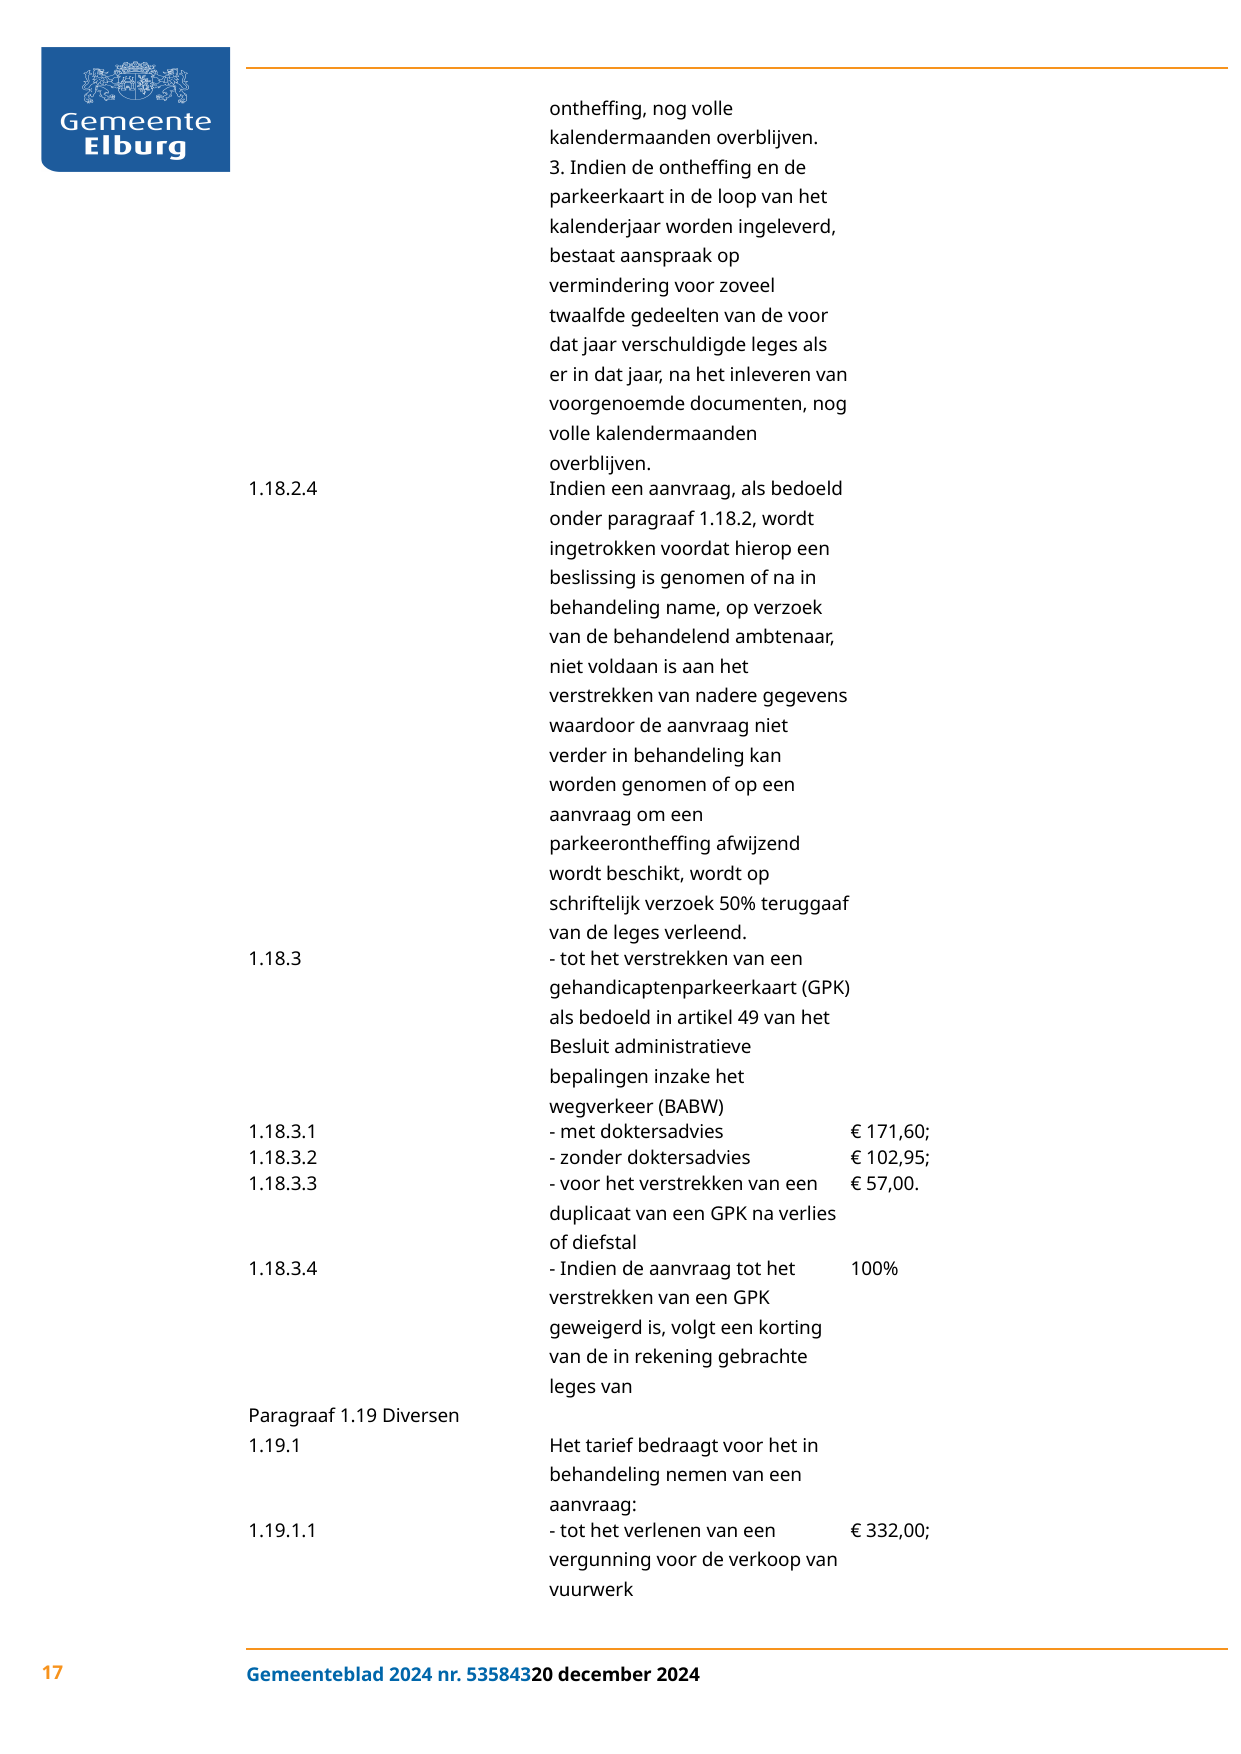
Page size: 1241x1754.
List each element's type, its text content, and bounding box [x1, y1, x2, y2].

table_cell 1.19.1.1 [248, 1517, 549, 1602]
table_cell [248, 95, 549, 476]
table_cell - Indien de aanvraag tot het verstrekken van een GPK geweigerd is, volgt een korting van de in rekening gebrachte leges van [549, 1255, 850, 1399]
table_cell 1.18.3.1 [248, 1119, 549, 1144]
table_cell 1.18.3 [248, 945, 549, 1119]
table_cell - tot het verlenen van een vergunning voor de verkoop van vuurwerk [549, 1517, 850, 1602]
table_cell € 57,00. [850, 1170, 1152, 1255]
table_cell € 171,60; [850, 1119, 1152, 1144]
table_cell [850, 476, 1152, 945]
table_cell - zonder doktersadvies [549, 1144, 850, 1170]
picture [41, 47, 231, 172]
table_cell ontheffing, nog volle kalendermaanden overblijven. 3. Indien de ontheffing en de parkeerkaart in de loop van het kalenderjaar worden ingeleverd, bestaat aanspraak op vermindering voor zoveel twaalfde gedeelten van de voor dat jaar verschuldigde leges als er in dat jaar, na het inleveren van voorgenoemde documenten, nog volle kalendermaanden overblijven. [549, 95, 850, 476]
table_cell € 332,00; [850, 1517, 1152, 1602]
table_cell € 102,95; [850, 1144, 1152, 1170]
table_header 1.19.1 [248, 1432, 549, 1517]
table_cell 1.18.3.4 [248, 1255, 549, 1399]
table_cell - voor het verstrekken van een duplicaat van een GPK na verlies of diefstal [549, 1170, 850, 1255]
table_header Het tarief bedraagt voor het in behandeling nemen van een aanvraag: [549, 1432, 850, 1517]
table_header [850, 1432, 1152, 1517]
table_cell 100% [850, 1255, 1152, 1399]
table_cell Indien een aanvraag, als bedoeld onder paragraaf 1.18.2, wordt ingetrokken voordat hierop een beslissing is genomen of na in behandeling name, op verzoek van de behandelend ambtenaar, niet voldaan is aan het verstrekken van nadere gegevens waardoor de aanvraag niet verder in behandeling kan worden genomen of op een aanvraag om een parkeerontheffing afwijzend wordt beschikt, wordt op schriftelijk verzoek 50% teruggaaf van de leges verleend. [549, 476, 850, 945]
table_cell 1.18.3.2 [248, 1144, 549, 1170]
table_cell - met doktersadvies [549, 1119, 850, 1144]
table_cell [850, 95, 1152, 476]
table_cell 1.18.3.3 [248, 1170, 549, 1255]
table_cell - tot het verstrekken van een gehandicaptenparkeerkaart (GPK) als bedoeld in artikel 49 van het Besluit administratieve bepalingen inzake het wegverkeer (BABW) [549, 945, 850, 1119]
table_cell 1.18.2.4 [248, 476, 549, 945]
table_cell [850, 945, 1152, 1119]
text Paragraaf 1.19 Diversen [248, 1402, 1152, 1428]
